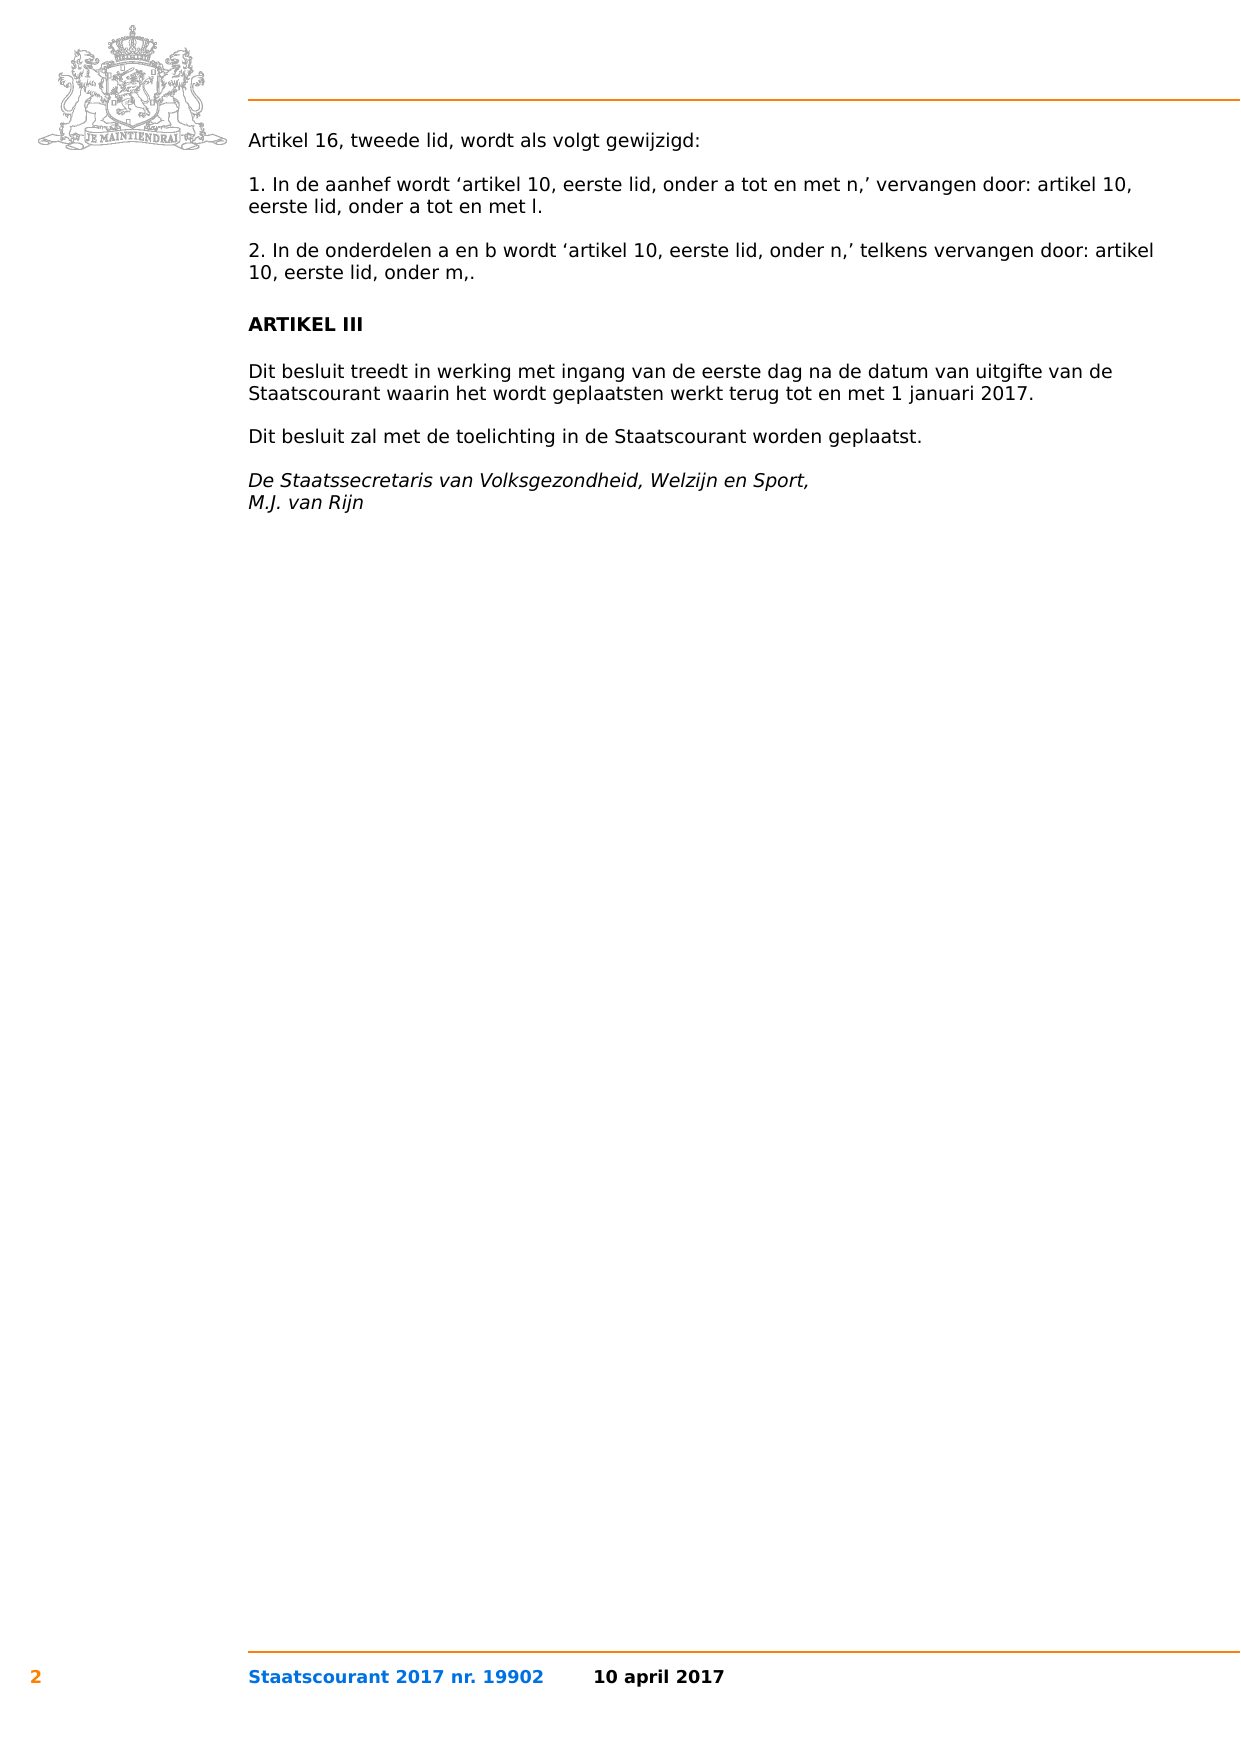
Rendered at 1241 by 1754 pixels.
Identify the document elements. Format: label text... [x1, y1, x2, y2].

text Artikel 16, tweede lid, wordt als volgt gewijzigd: [248, 130, 1163, 152]
text Dit besluit zal met de toelichting in de Staatscourant worden geplaatst. [248, 426, 1163, 448]
text 2. In de onderdelen a en b wordt ‘artikel 10, eerste lid, onder n,’ telkens vervangen door: artikel 10, eerste lid, onder m,. [248, 239, 1163, 283]
subtitle ARTIKEL III [248, 313, 1163, 336]
text De Staatssecretaris van Volksgezondheid, Welzijn en Sport, M.J. van Rijn [248, 470, 1163, 514]
text 1. In de aanhef wordt ‘artikel 10, eerste lid, onder a tot en met n,’ vervangen door: artikel 10, eerste lid, onder a tot en met l. [248, 174, 1163, 218]
picture [38, 25, 227, 150]
text Dit besluit treedt in werking met ingang van de eerste dag na de datum van uitgifte van de Staatscourant waarin het wordt geplaatsten werkt terug tot en met 1 januari 2017. [248, 361, 1163, 404]
